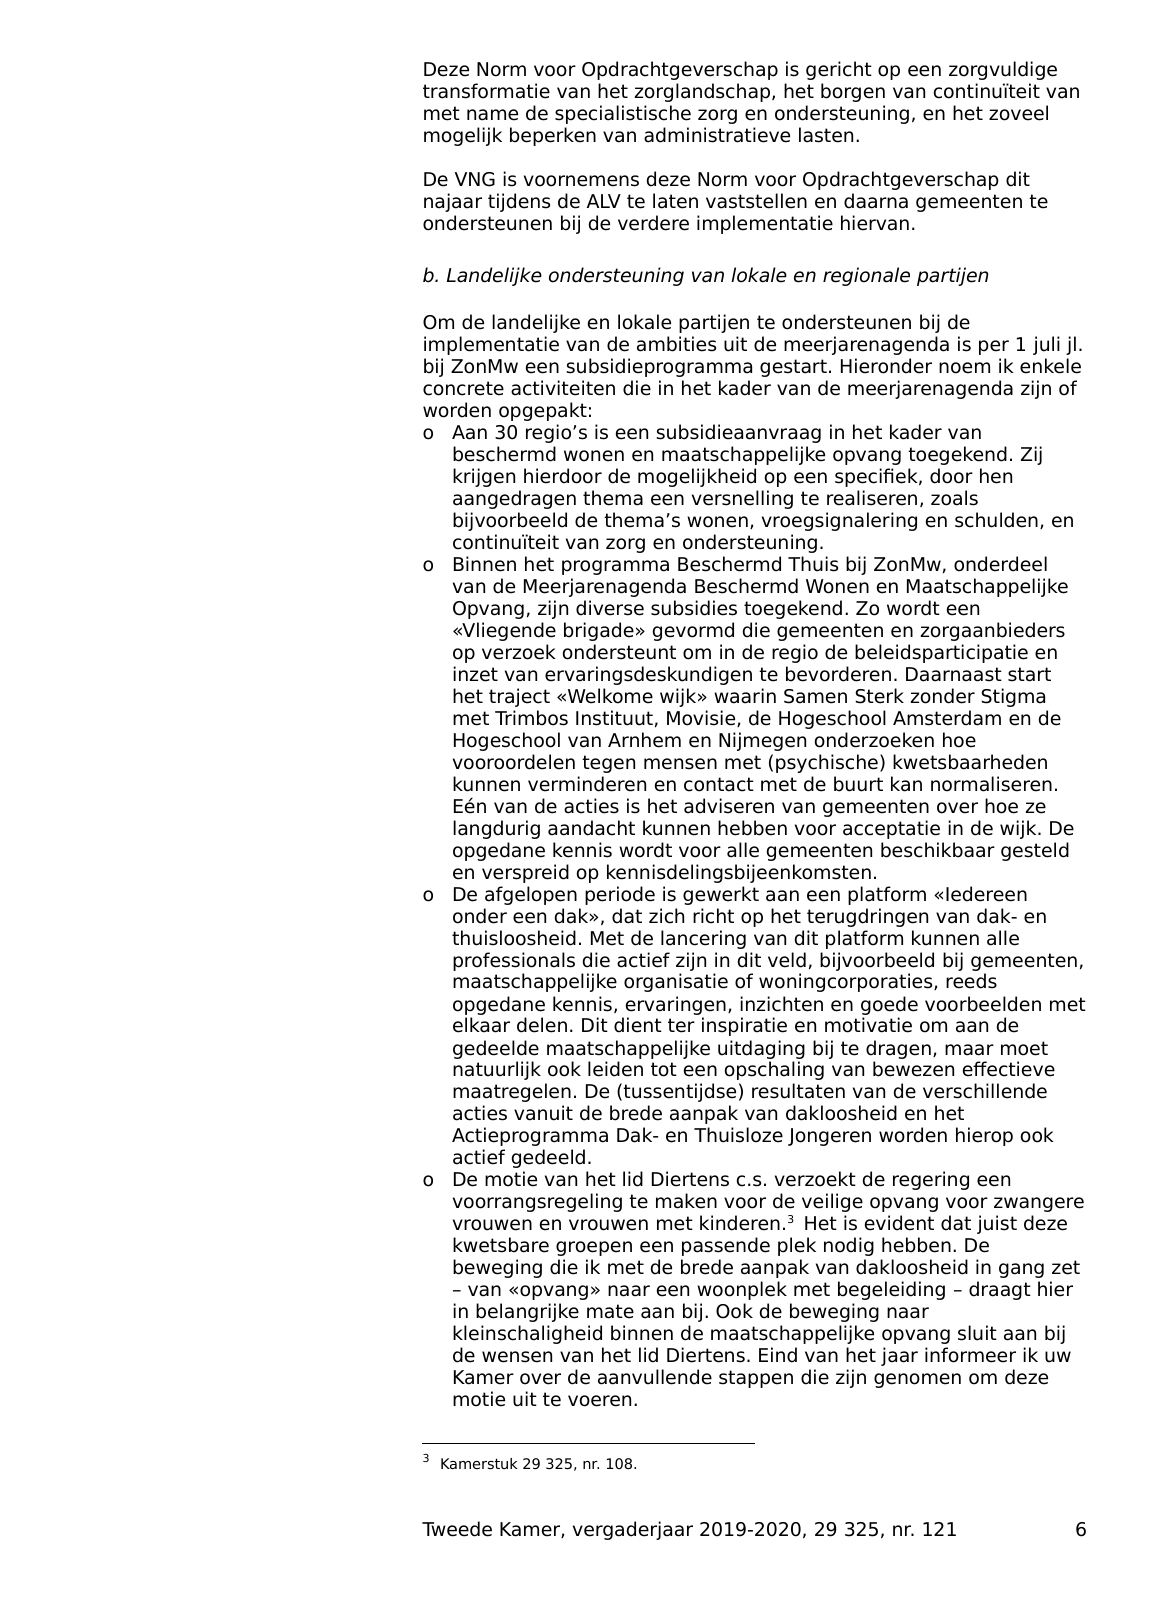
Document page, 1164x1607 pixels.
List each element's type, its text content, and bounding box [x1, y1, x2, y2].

text Deze Norm voor Opdrachtgeverschap is gericht op een zorgvuldige transformatie van het zorglandschap, het borgen van continuïteit van met name de specialistische zorg en ondersteuning, en het zoveel mogelijk beperken van administratieve lasten. [422, 59, 1087, 147]
text o Binnen het programma Beschermd Thuis bij ZonMw, onderdeel van de Meerjarenagenda Beschermd Wonen en Maatschappelijke Opvang, zijn diverse subsidies toegekend. Zo wordt een «Vliegende brigade» gevormd die gemeenten en zorgaanbieders op verzoek ondersteunt om in de regio de beleidsparticipatie en inzet van ervaringsdeskundigen te bevorderen. Daarnaast start het traject «Welkome wijk» waarin Samen Sterk zonder Stigma met Trimbos Instituut, Movisie, de Hogeschool Amsterdam en de Hogeschool van Arnhem en Nijmegen onderzoeken hoe vooroordelen tegen mensen met (psychische) kwetsbaarheden kunnen verminderen en contact met de buurt kan normaliseren. Eén van de acties is het adviseren van gemeenten over hoe ze langdurig aandacht kunnen hebben voor acceptatie in de wijk. De opgedane kennis wordt voor alle gemeenten beschikbaar gesteld en verspreid op kennisdelingsbijeenkomsten. [422, 554, 1087, 883]
text o De motie van het lid Diertens c.s. verzoekt de regering een voorrangsregeling te maken voor de veilige opvang voor zwangere vrouwen en vrouwen met kinderen. Het is evident dat juist deze kwetsbare groepen een passende plek nodig hebben. De beweging die ik met de brede aanpak van dakloosheid in gang zet – van «opvang» naar een woonplek met begeleiding – draagt hier in belangrijke mate aan bij. Ook de beweging naar kleinschaligheid binnen de maatschappelijke opvang sluit aan bij de wensen van het lid Diertens. Eind van het jaar informeer ik uw Kamer over de aanvullende stappen die zijn genomen om deze motie uit te voeren. [422, 1169, 1087, 1411]
text o Aan 30 regio’s is een subsidieaanvraag in het kader van beschermd wonen en maatschappelijke opvang toegekend. Zij krijgen hierdoor de mogelijkheid op een specifiek, door hen aangedragen thema een versnelling te realiseren, zoals bijvoorbeeld de thema’s wonen, vroegsignalering en schulden, en continuïteit van zorg en ondersteuning. [422, 422, 1087, 554]
text De VNG is voornemens deze Norm voor Opdrachtgeverschap dit najaar tijdens de ALV te laten vaststellen en daarna gemeenten te ondersteunen bij de verdere implementatie hiervan. [422, 169, 1087, 235]
subtitle b. Landelijke ondersteuning van lokale en regionale partijen [422, 265, 1087, 287]
text Om de landelijke en lokale partijen te ondersteunen bij de implementatie van de ambities uit de meerjarenagenda is per 1 juli jl. bij ZonMw een subsidieprogramma gestart. Hieronder noem ik enkele concrete activiteiten die in het kader van de meerjarenagenda zijn of worden opgepakt: [422, 312, 1087, 422]
text Kamerstuk 29 325, nr. 108. [422, 1452, 1087, 1474]
text o De afgelopen periode is gewerkt aan een platform «Iedereen onder een dak», dat zich richt op het terugdringen van dak- en thuisloosheid. Met de lancering van dit platform kunnen alle professionals die actief zijn in dit veld, bijvoorbeeld bij gemeenten, maatschappelijke organisatie of woningcorporaties, reeds opgedane kennis, ervaringen, inzichten en goede voorbeelden met elkaar delen. Dit dient ter inspiratie en motivatie om aan de gedeelde maatschappelijke uitdaging bij te dragen, maar moet natuurlijk ook leiden tot een opschaling van bewezen effectieve maatregelen. De (tussentijdse) resultaten van de verschillende acties vanuit de brede aanpak van dakloosheid en het Actieprogramma Dak- en Thuisloze Jongeren worden hierop ook actief gedeeld. [422, 883, 1087, 1169]
